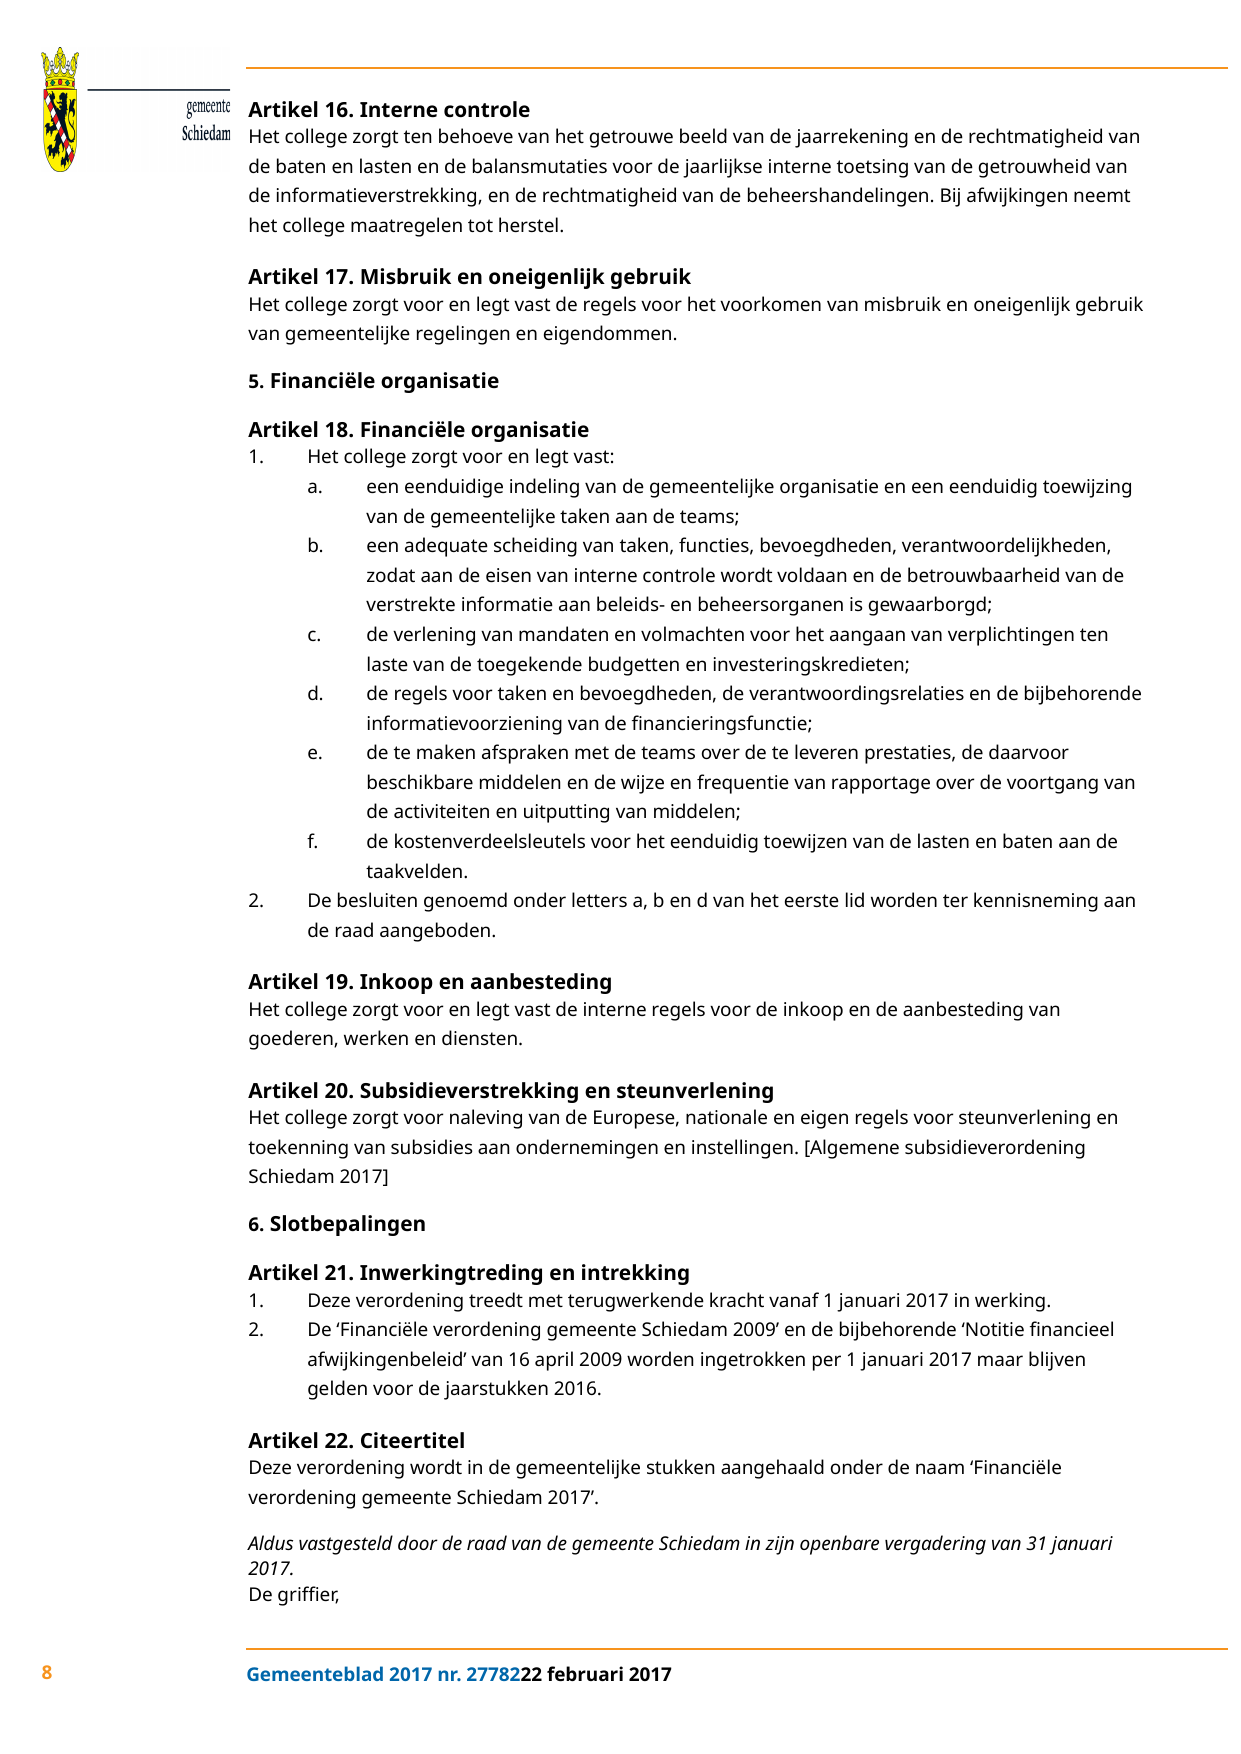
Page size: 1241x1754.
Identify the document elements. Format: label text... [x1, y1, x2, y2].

list de regels voor taken en bevoegdheden, de verantwoordingsrelaties en de bijbehorende informatievoorziening van de financieringsfunctie; [307, 680, 1152, 736]
text Het college zorgt voor en legt vast de regels voor het voorkomen van misbruik en oneigenlijk gebruik van gemeentelijke regelingen en eigendommen. [248, 291, 1152, 346]
text Artikel 20. Subsidieverstrekking en steunverlening [248, 1076, 1152, 1104]
list de verlening van mandaten en volmachten voor het aangaan van verplichtingen ten laste van de toegekende budgetten en investeringskredieten; [307, 621, 1152, 677]
list De besluiten genoemd onder letters a, b en d van het eerste lid worden ter kennisneming aan de raad aangeboden. [248, 887, 1152, 943]
text Artikel 16. Interne controle [248, 95, 1152, 123]
list een adequate scheiding van taken, functies, bevoegdheden, verantwoordelijkheden, zodat aan de eisen van interne controle wordt voldaan en de betrouwbaarheid van de verstrekte informatie aan beleids- en beheersorganen is gewaarborgd; [307, 532, 1152, 617]
text Aldus vastgesteld door de raad van de gemeente Schiedam in zijn openbare vergadering van 31 januari 2017. [248, 1530, 1152, 1581]
text De griffier, [248, 1581, 1152, 1607]
text Artikel 21. Inwerkingtreding en intrekking [248, 1258, 1152, 1287]
list Het college zorgt voor en legt vast: [248, 444, 1152, 469]
picture [41, 47, 231, 172]
text 5. Financiële organisatie [248, 366, 1152, 394]
text Het college zorgt voor en legt vast de interne regels voor de inkoop en de aanbesteding van goederen, werken en diensten. [248, 996, 1152, 1051]
text Artikel 19. Inkoop en aanbesteding [248, 967, 1152, 996]
text Het college zorgt ten behoeve van het getrouwe beeld van de jaarrekening en de rechtmatigheid van de baten en lasten en de balansmutaties voor de jaarlijkse interne toetsing van de getrouwheid van de informatieverstrekking, en de rechtmatigheid van de beheershandelingen. Bij afwijkingen neemt het college maatregelen tot herstel. [248, 123, 1152, 238]
text 6. Slotbepalingen [248, 1209, 1152, 1238]
list Deze verordening treedt met terugwerkende kracht vanaf 1 januari 2017 in werking. [248, 1287, 1152, 1313]
text Het college zorgt voor naleving van de Europese, nationale en eigen regels voor steunverlening en toekenning van subsidies aan ondernemingen en instellingen. [Algemene subsidieverordening Schiedam 2017] [248, 1104, 1152, 1189]
text Deze verordening wordt in de gemeentelijke stukken aangehaald onder de naam ‘Financiële verordening gemeente Schiedam 2017’. [248, 1454, 1152, 1510]
list De ‘Financiële verordening gemeente Schiedam 2009’ en de bijbehorende ‘Notitie financieel afwijkingenbeleid’ van 16 april 2009 worden ingetrokken per 1 januari 2017 maar blijven gelden voor de jaarstukken 2016. [248, 1316, 1152, 1401]
text Artikel 22. Citeertitel [248, 1426, 1152, 1454]
list een eenduidige indeling van de gemeentelijke organisatie en een eenduidig toewijzing van de gemeentelijke taken aan de teams; [307, 473, 1152, 529]
text Artikel 17. Misbruik en oneigenlijk gebruik [248, 262, 1152, 291]
text Artikel 18. Financiële organisatie [248, 415, 1152, 444]
list de kostenverdeelsleutels voor het eenduidig toewijzen van de lasten en baten aan de taakvelden. [307, 828, 1152, 884]
list de te maken afspraken met de teams over de te leveren prestaties, de daarvoor beschikbare middelen en de wijze en frequentie van rapportage over de voortgang van de activiteiten en uitputting van middelen; [307, 739, 1152, 824]
